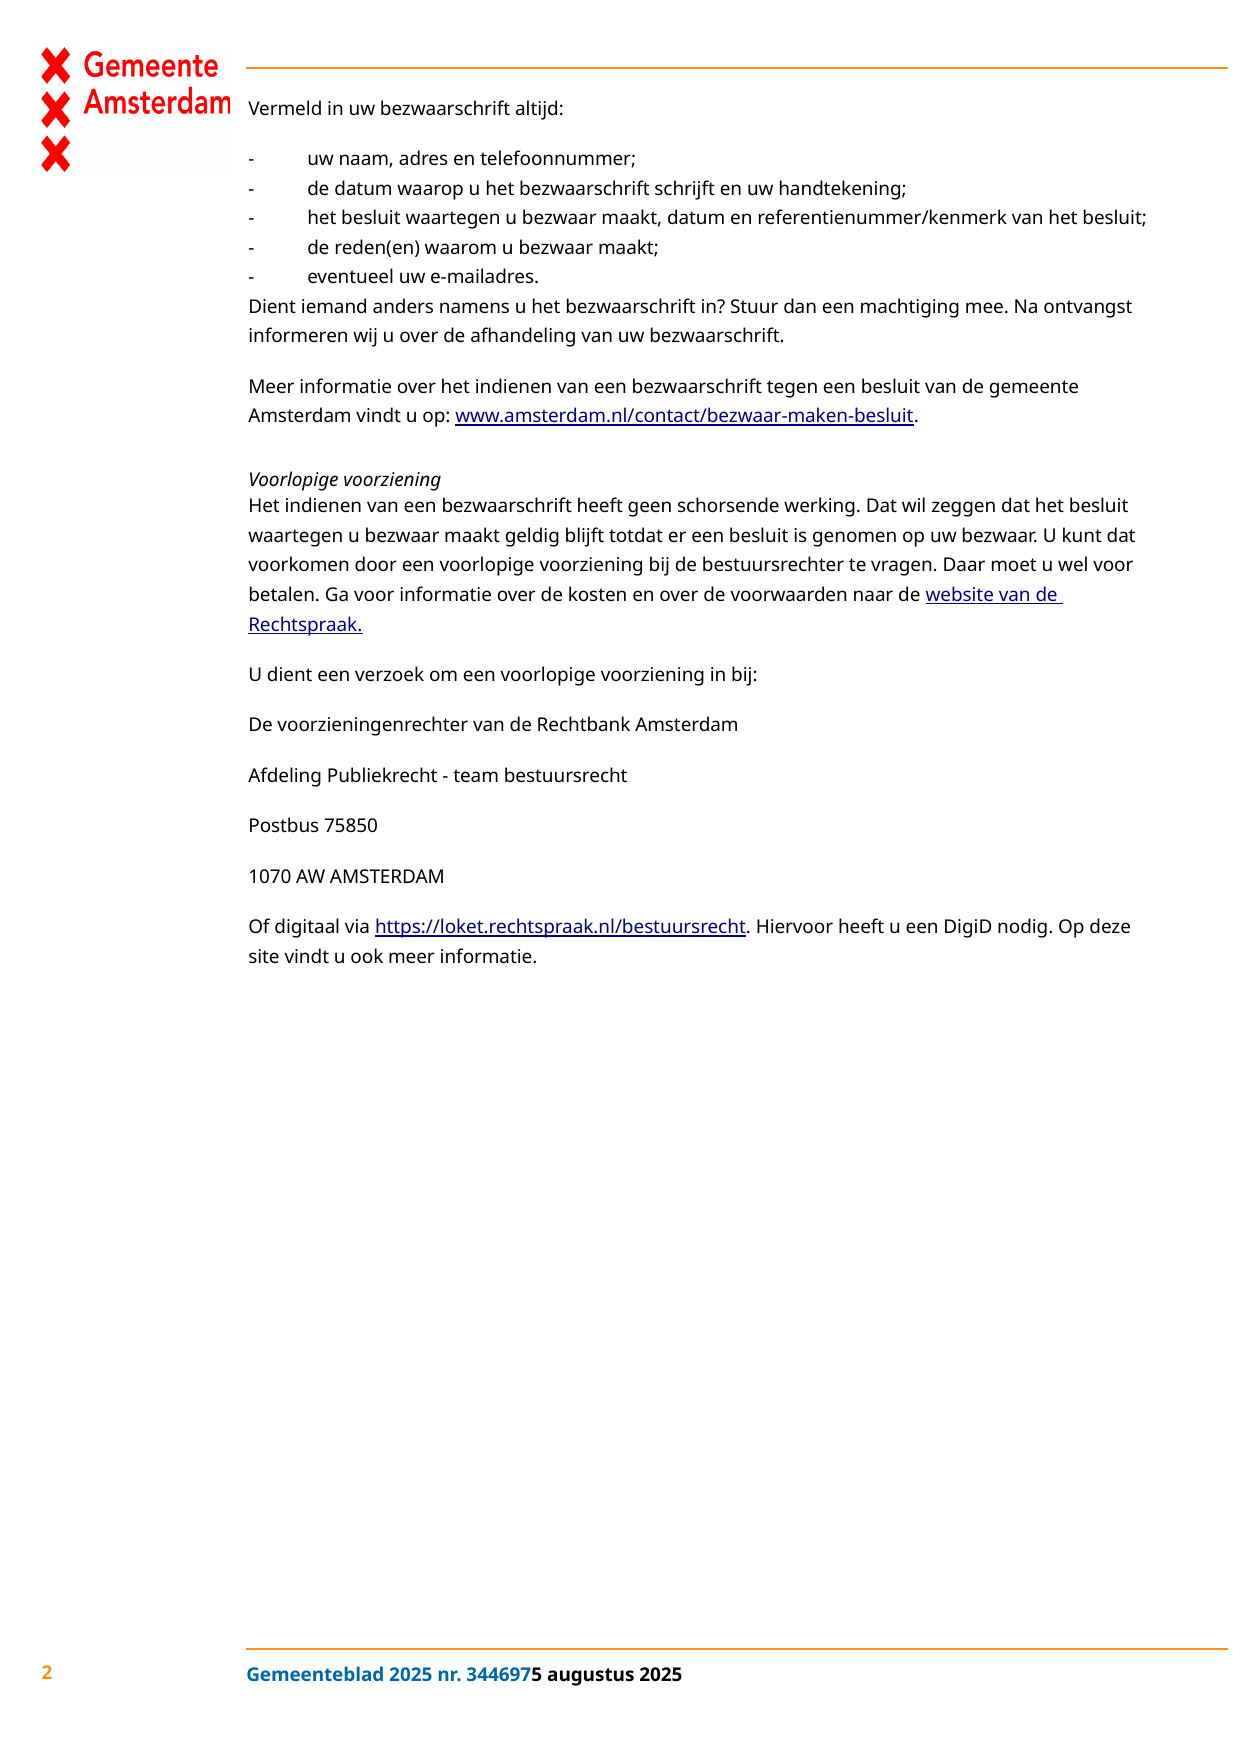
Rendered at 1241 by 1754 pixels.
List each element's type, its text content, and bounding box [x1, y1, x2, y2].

text U dient een verzoek om een voorlopige voorziening in bij: [248, 661, 1152, 687]
text Dient iemand anders namens u het bezwaarschrift in? Stuur dan een machtiging mee. Na ontvangst informeren wij u over de afhandeling van uw bezwaarschrift. [248, 293, 1152, 348]
text Vermeld in uw bezwaarschrift altijd: [248, 95, 1152, 121]
text Afdeling Publiekrecht - team bestuursrecht [248, 762, 1152, 788]
picture [41, 47, 231, 172]
list eventueel uw e-mailadres. [248, 263, 1152, 289]
text Meer informatie over het indienen van een bezwaarschrift tegen een besluit van de gemeente Amsterdam vindt u op: www.amsterdam.nl/contact/bezwaar-maken-besluit. [248, 373, 1152, 428]
list de datum waarop u het bezwaarschrift schrijft en uw handtekening; [248, 175, 1152, 201]
list het besluit waartegen u bezwaar maakt, datum en referentienummer/kenmerk van het besluit; [248, 204, 1152, 230]
text De voorzieningenrechter van de Rechtbank Amsterdam [248, 712, 1152, 737]
list de reden(en) waarom u bezwaar maakt; [248, 234, 1152, 260]
text Voorlopige voorziening [248, 467, 1152, 492]
text Postbus 75850 [248, 812, 1152, 838]
text Of digitaal via https://loket.rechtspraak.nl/bestuursrecht. Hiervoor heeft u een DigiD nodig. Op deze site vindt u ook meer informatie. [248, 913, 1152, 968]
text 1070 AW AMSTERDAM [248, 863, 1152, 888]
text Het indienen van een bezwaarschrift heeft geen schorsende werking. Dat wil zeggen dat het besluit waartegen u bezwaar maakt geldig blijft totdat er een besluit is genomen op uw bezwaar. U kunt dat voorkomen door een voorlopige voorziening bij de bestuursrechter te vragen. Daar moet u wel voor betalen. Ga voor informatie over de kosten en over de voorwaarden naar de website van de Rechtspraak. [248, 492, 1152, 636]
list uw naam, adres en telefoonnummer; [248, 145, 1152, 171]
